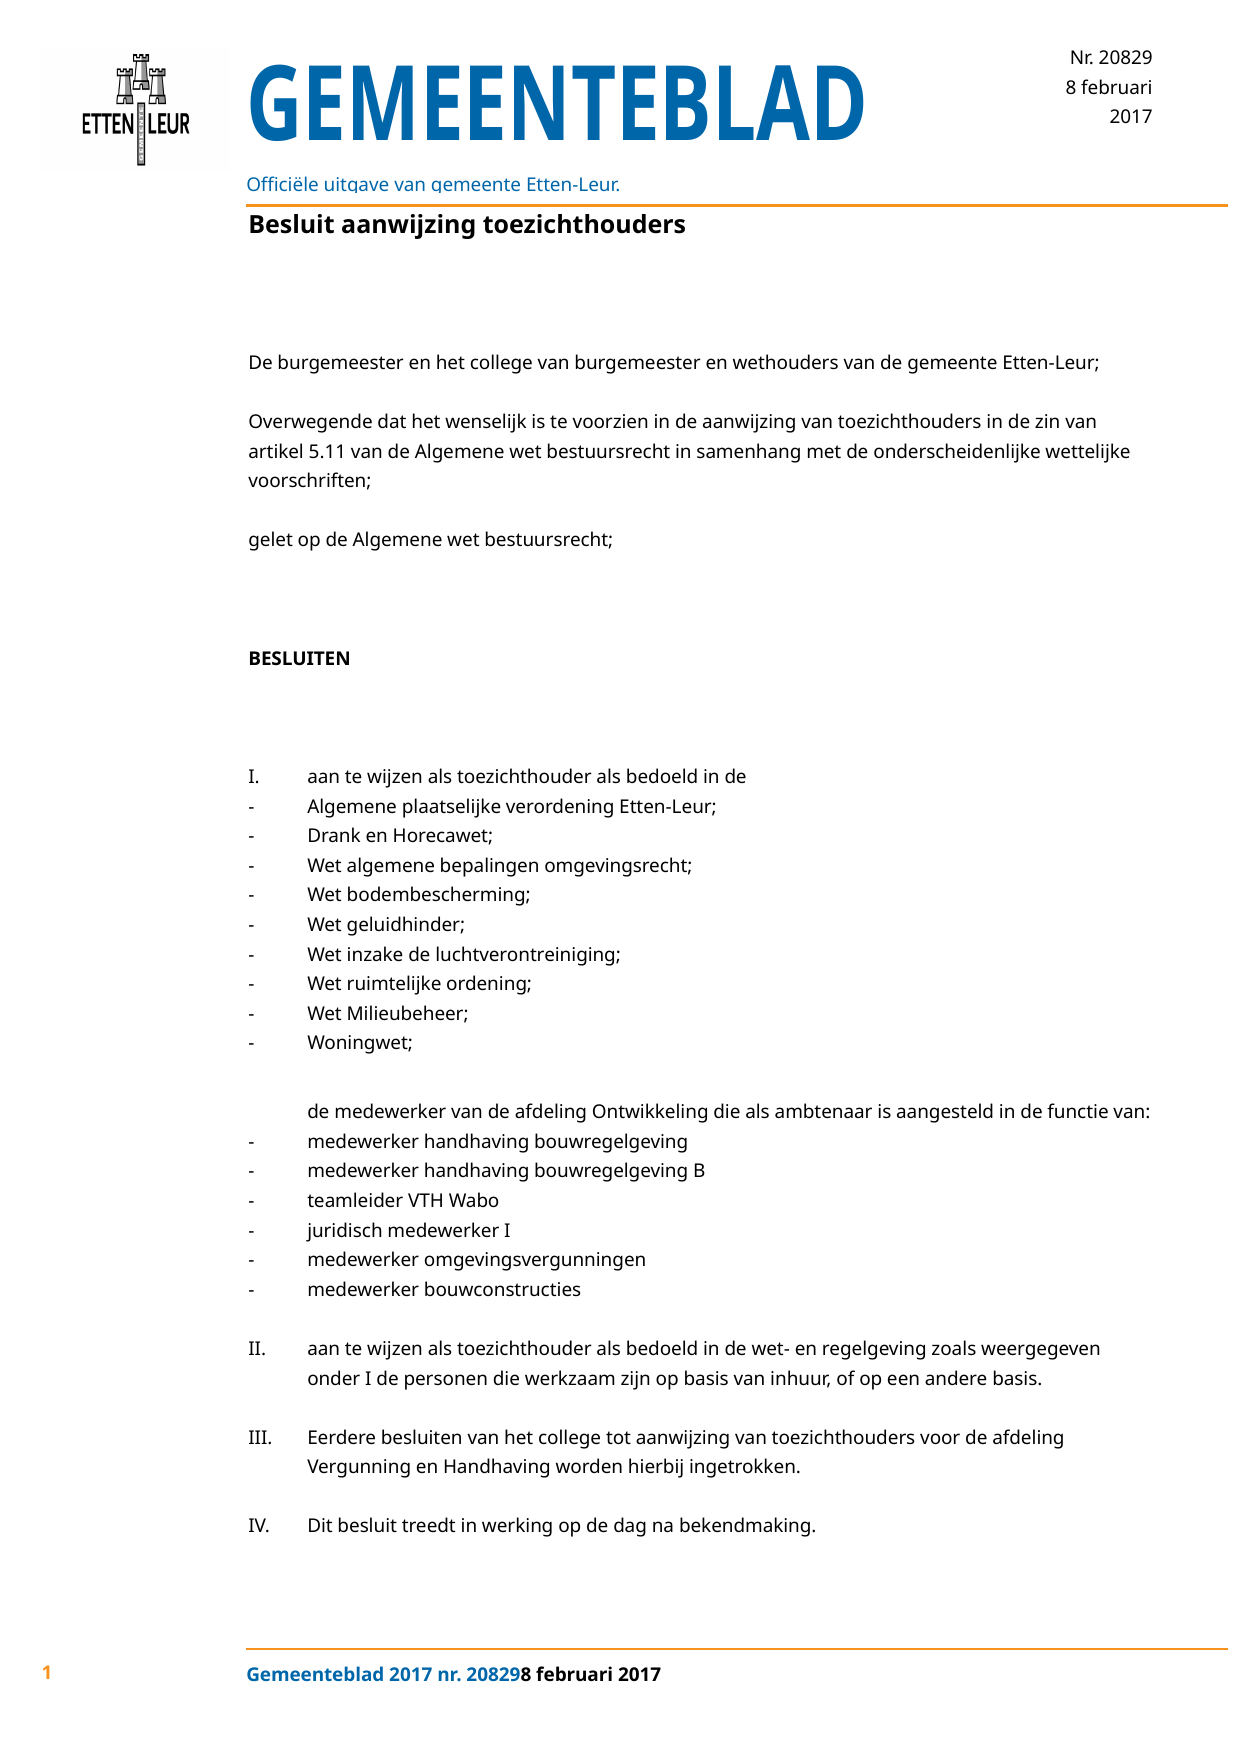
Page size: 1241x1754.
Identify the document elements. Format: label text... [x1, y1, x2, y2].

list aan te wijzen als toezichthouder als bedoeld in de wet- en regelgeving zoals weergegeven onder I de personen die werkzaam zijn op basis van inhuur, of op een andere basis. [248, 1335, 1152, 1390]
list medewerker bouwconstructies [248, 1276, 1152, 1302]
list Wet bodembescherming; [248, 882, 1152, 907]
list juridisch medewerker I [248, 1217, 1152, 1242]
list Algemene plaatselijke verordening Etten-Leur; [248, 793, 1152, 819]
text De burgemeester en het college van burgemeester en wethouders van de gemeente Etten-Leur; [248, 349, 1152, 375]
list Wet ruimtelijke ordening; [248, 970, 1152, 996]
list medewerker handhaving bouwregelgeving B [248, 1158, 1152, 1183]
list Wet inzake de luchtverontreiniging; [248, 941, 1152, 967]
list medewerker omgevingsvergunningen [248, 1246, 1152, 1272]
list medewerker handhaving bouwregelgeving [248, 1128, 1152, 1154]
list de medewerker van de afdeling Ontwikkeling die als ambtenaar is aangesteld in de functie van: [248, 1098, 1152, 1124]
list teamleider VTH Wabo [248, 1187, 1152, 1213]
list Woningwet; [248, 1029, 1152, 1055]
list Dit besluit treedt in werking op de dag na bekendmaking. [248, 1513, 1152, 1538]
list aan te wijzen als toezichthouder als bedoeld in de [248, 763, 1152, 789]
text Besluit aanwijzing toezichthouders [248, 207, 1152, 241]
picture [41, 47, 231, 172]
list Eerdere besluiten van het college tot aanwijzing van toezichthouders voor de afdeling Vergunning en Handhaving worden hierbij ingetrokken. [248, 1424, 1152, 1479]
text Overwegende dat het wenselijk is te voorzien in de aanwijzing van toezichthouders in de zin van artikel 5.11 van de Algemene wet bestuursrecht in samenhang met de onderscheidenlijke wettelijke voorschriften; [248, 408, 1152, 493]
list Wet geluidhinder; [248, 911, 1152, 937]
text BESLUITEN [248, 645, 1152, 671]
text gelet op de Algemene wet bestuursrecht; [248, 527, 1152, 552]
list Wet algemene bepalingen omgevingsrecht; [248, 852, 1152, 878]
list Wet Milieubeheer; [248, 1000, 1152, 1026]
list Drank en Horecawet; [248, 822, 1152, 848]
